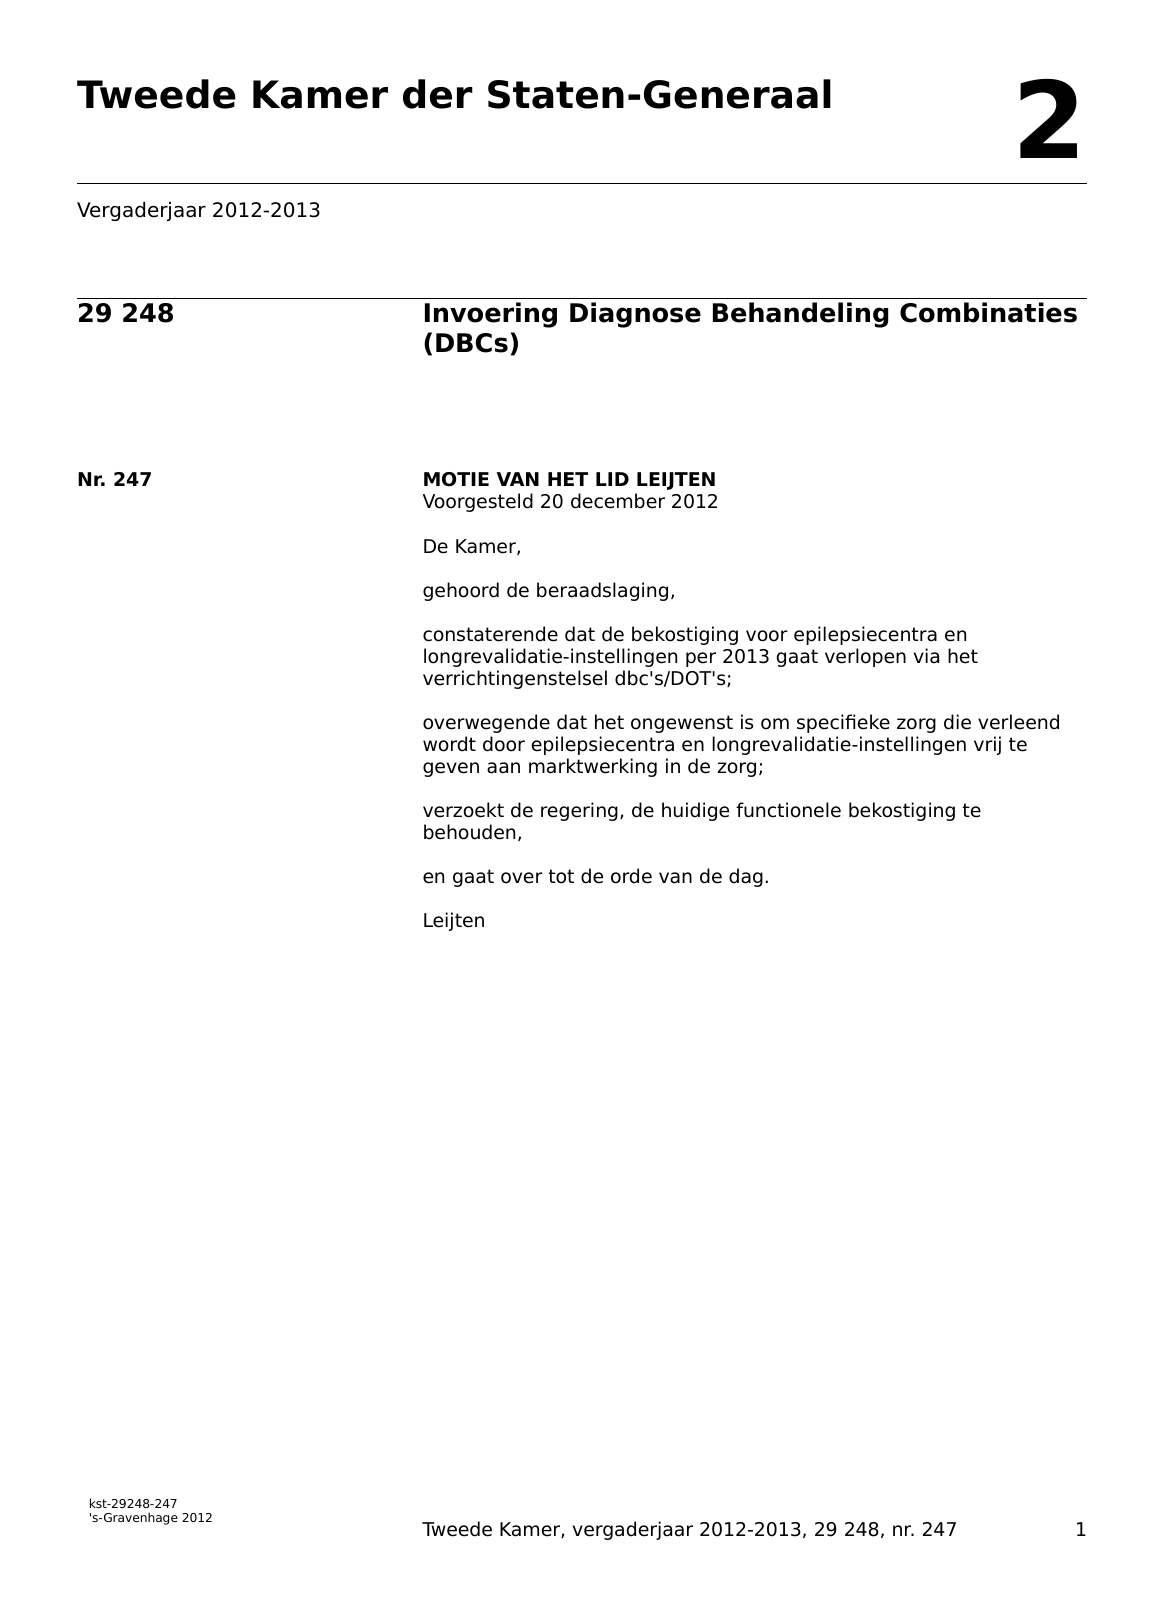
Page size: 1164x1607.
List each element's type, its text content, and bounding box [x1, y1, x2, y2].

text De Kamer, [422, 536, 1087, 557]
table_header Tweede Kamer der Staten-Generaal [77, 59, 886, 183]
text 's-Gravenhage 2012 [88, 1511, 323, 1525]
subtitle Nr. 247 MOTIE VAN HET LID LEIJTEN [77, 469, 1087, 491]
text constaterende dat de bekostiging voor epilepsiecentra en longrevalidatie-instellingen per 2013 gaat verlopen via het verrichtingenstelsel dbc's/DOT's; [422, 624, 1087, 690]
text verzoekt de regering, de huidige functionele bekostiging te behouden, [422, 800, 1087, 844]
text Voorgesteld 20 december 2012 [422, 491, 1087, 513]
table_cell Vergaderjaar 2012-2013 [77, 184, 1087, 298]
text kst-29248-247 [88, 1497, 323, 1511]
table_header 2 [886, 59, 1087, 183]
subtitle 29 248 Invoering Diagnose Behandeling Combinaties (DBCs) [77, 299, 1087, 358]
text Leijten [422, 910, 1087, 932]
text gehoord de beraadslaging, [422, 580, 1087, 602]
text en gaat over tot de orde van de dag. [422, 866, 1087, 888]
text overwegende dat het ongewenst is om specifieke zorg die verleend wordt door epilepsiecentra en longrevalidatie-instellingen vrij te geven aan marktwerking in de zorg; [422, 712, 1087, 778]
